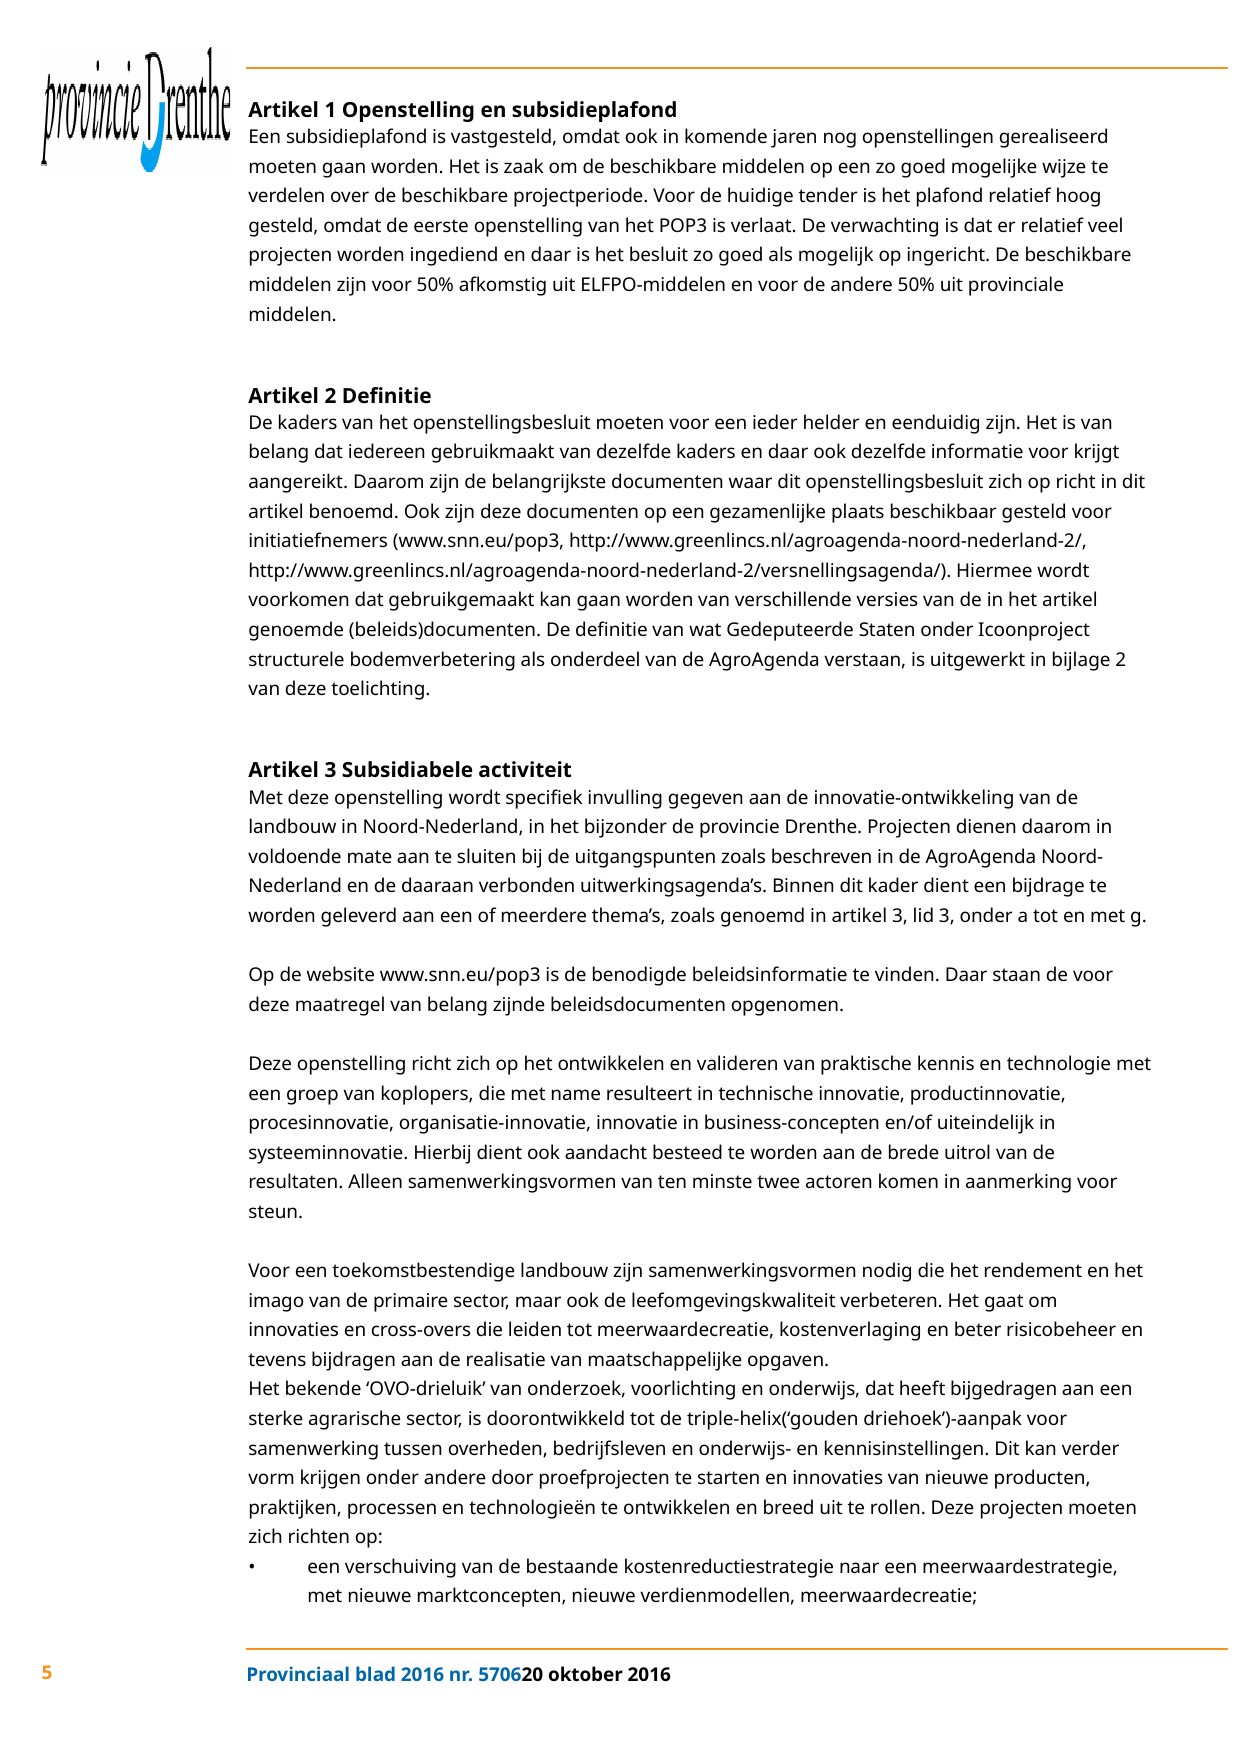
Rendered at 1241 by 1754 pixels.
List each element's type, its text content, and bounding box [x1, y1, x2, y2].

text Artikel 3 Subsidiabele activiteit [248, 755, 1152, 784]
text Deze openstelling richt zich op het ontwikkelen en valideren van praktische kennis en technologie met een groep van koplopers, die met name resulteert in technische innovatie, productinnovatie, procesinnovatie, organisatie-innovatie, innovatie in business-concepten en/of uiteindelijk in systeeminnovatie. Hierbij dient ook aandacht besteed te worden aan de brede uitrol van de resultaten. Alleen samenwerkingsvormen van ten minste twee actoren komen in aanmerking voor steun. [248, 1050, 1152, 1224]
text Artikel 1 Openstelling en subsidieplafond [248, 95, 1152, 123]
text Artikel 2 Definitie [248, 381, 1152, 409]
text De kaders van het openstellingsbesluit moeten voor een ieder helder en eenduidig zijn. Het is van belang dat iedereen gebruikmaakt van dezelfde kaders en daar ook dezelfde informatie voor krijgt aangereikt. Daarom zijn de belangrijkste documenten waar dit openstellingsbesluit zich op richt in dit artikel benoemd. Ook zijn deze documenten op een gezamenlijke plaats beschikbaar gesteld voor initiatiefnemers (www.snn.eu/pop3, http://www.greenlincs.nl/agroagenda-noord-nederland-2/, http://www.greenlincs.nl/agroagenda-noord-nederland-2/versnellingsagenda/). Hiermee wordt voorkomen dat gebruikgemaakt kan gaan worden van verschillende versies van de in het artikel genoemde (beleids)documenten. De definitie van wat Gedeputeerde Staten onder Icoonproject structurele bodemverbetering als onderdeel van de AgroAgenda verstaan, is uitgewerkt in bijlage 2 van deze toelichting. [248, 409, 1152, 701]
picture [41, 47, 231, 172]
list een verschuiving van de bestaande kostenreductiestrategie naar een meerwaardestrategie, met nieuwe marktconcepten, nieuwe verdienmodellen, meerwaardecreatie; [248, 1553, 1152, 1608]
text Het bekende ‘OVO-drieluik’ van onderzoek, voorlichting en onderwijs, dat heeft bijgedragen aan een sterke agrarische sector, is doorontwikkeld tot de triple-helix(‘gouden driehoek’)-aanpak voor samenwerking tussen overheden, bedrijfsleven en onderwijs- en kennisinstellingen. Dit kan verder vorm krijgen onder andere door proefprojecten te starten en innovaties van nieuwe producten, praktijken, processen en technologieën te ontwikkelen en breed uit te rollen. Deze projecten moeten zich richten op: [248, 1376, 1152, 1549]
text Voor een toekomstbestendige landbouw zijn samenwerkingsvormen nodig die het rendement en het imago van de primaire sector, maar ook de leefomgevingskwaliteit verbeteren. Het gaat om innovaties en cross-overs die leiden tot meerwaardecreatie, kostenverlaging en beter risicobeheer en tevens bijdragen aan de realisatie van maatschappelijke opgaven. [248, 1257, 1152, 1372]
text Op de website www.snn.eu/pop3 is de benodigde beleidsinformatie te vinden. Daar staan de voor deze maatregel van belang zijnde beleidsdocumenten opgenomen. [248, 961, 1152, 1017]
text Een subsidieplafond is vastgesteld, omdat ook in komende jaren nog openstellingen gerealiseerd moeten gaan worden. Het is zaak om de beschikbare middelen op een zo goed mogelijke wijze te verdelen over de beschikbare projectperiode. Voor de huidige tender is het plafond relatief hoog gesteld, omdat de eerste openstelling van het POP3 is verlaat. De verwachting is dat er relatief veel projecten worden ingediend en daar is het besluit zo goed als mogelijk op ingericht. De beschikbare middelen zijn voor 50% afkomstig uit ELFPO-middelen en voor de andere 50% uit provinciale middelen. [248, 123, 1152, 326]
text Met deze openstelling wordt specifiek invulling gegeven aan de innovatie-ontwikkeling van de landbouw in Noord-Nederland, in het bijzonder de provincie Drenthe. Projecten dienen daarom in voldoende mate aan te sluiten bij de uitgangspunten zoals beschreven in de AgroAgenda Noord-Nederland en de daaraan verbonden uitwerkingsagenda’s. Binnen dit kader dient een bijdrage te worden geleverd aan een of meerdere thema’s, zoals genoemd in artikel 3, lid 3, onder a tot en met g. [248, 784, 1152, 928]
